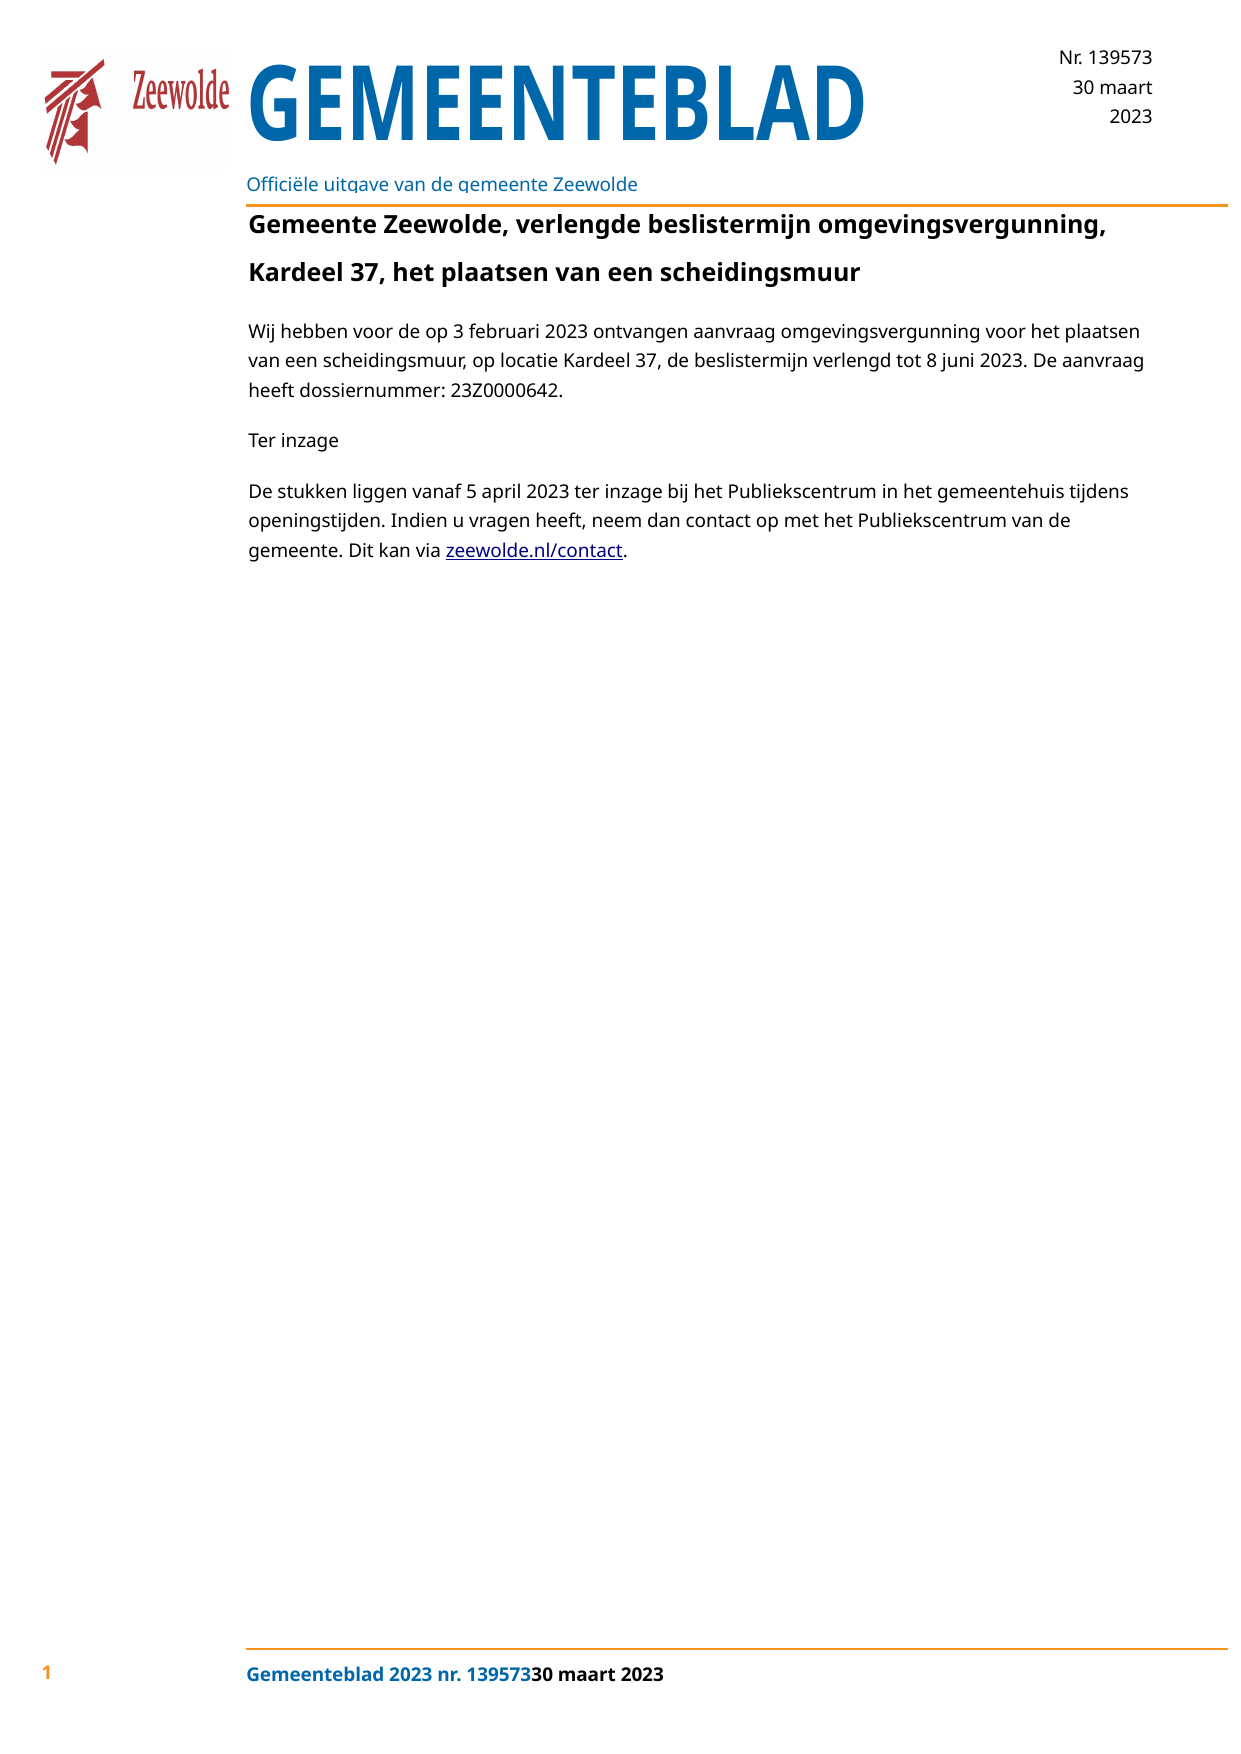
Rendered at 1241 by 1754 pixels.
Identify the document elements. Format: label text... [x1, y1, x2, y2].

text Gemeente Zeewolde, verlengde beslistermijn omgevingsvergunning, Kardeel 37, het plaatsen van een scheidingsmuur [248, 207, 1152, 288]
text De stukken liggen vanaf 5 april 2023 ter inzage bij het Publiekscentrum in het gemeentehuis tijdens openingstijden. Indien u vragen heeft, neem dan contact op met het Publiekscentrum van de gemeente. Dit kan via zeewolde.nl/contact. [248, 478, 1152, 563]
text Ter inzage [248, 427, 1152, 453]
text Wij hebben voor de op 3 februari 2023 ontvangen aanvraag omgevingsvergunning voor het plaatsen van een scheidingsmuur, op locatie Kardeel 37, de beslistermijn verlengd tot 8 juni 2023. De aanvraag heeft dossiernummer: 23Z0000642. [248, 318, 1152, 403]
picture [41, 47, 231, 172]
